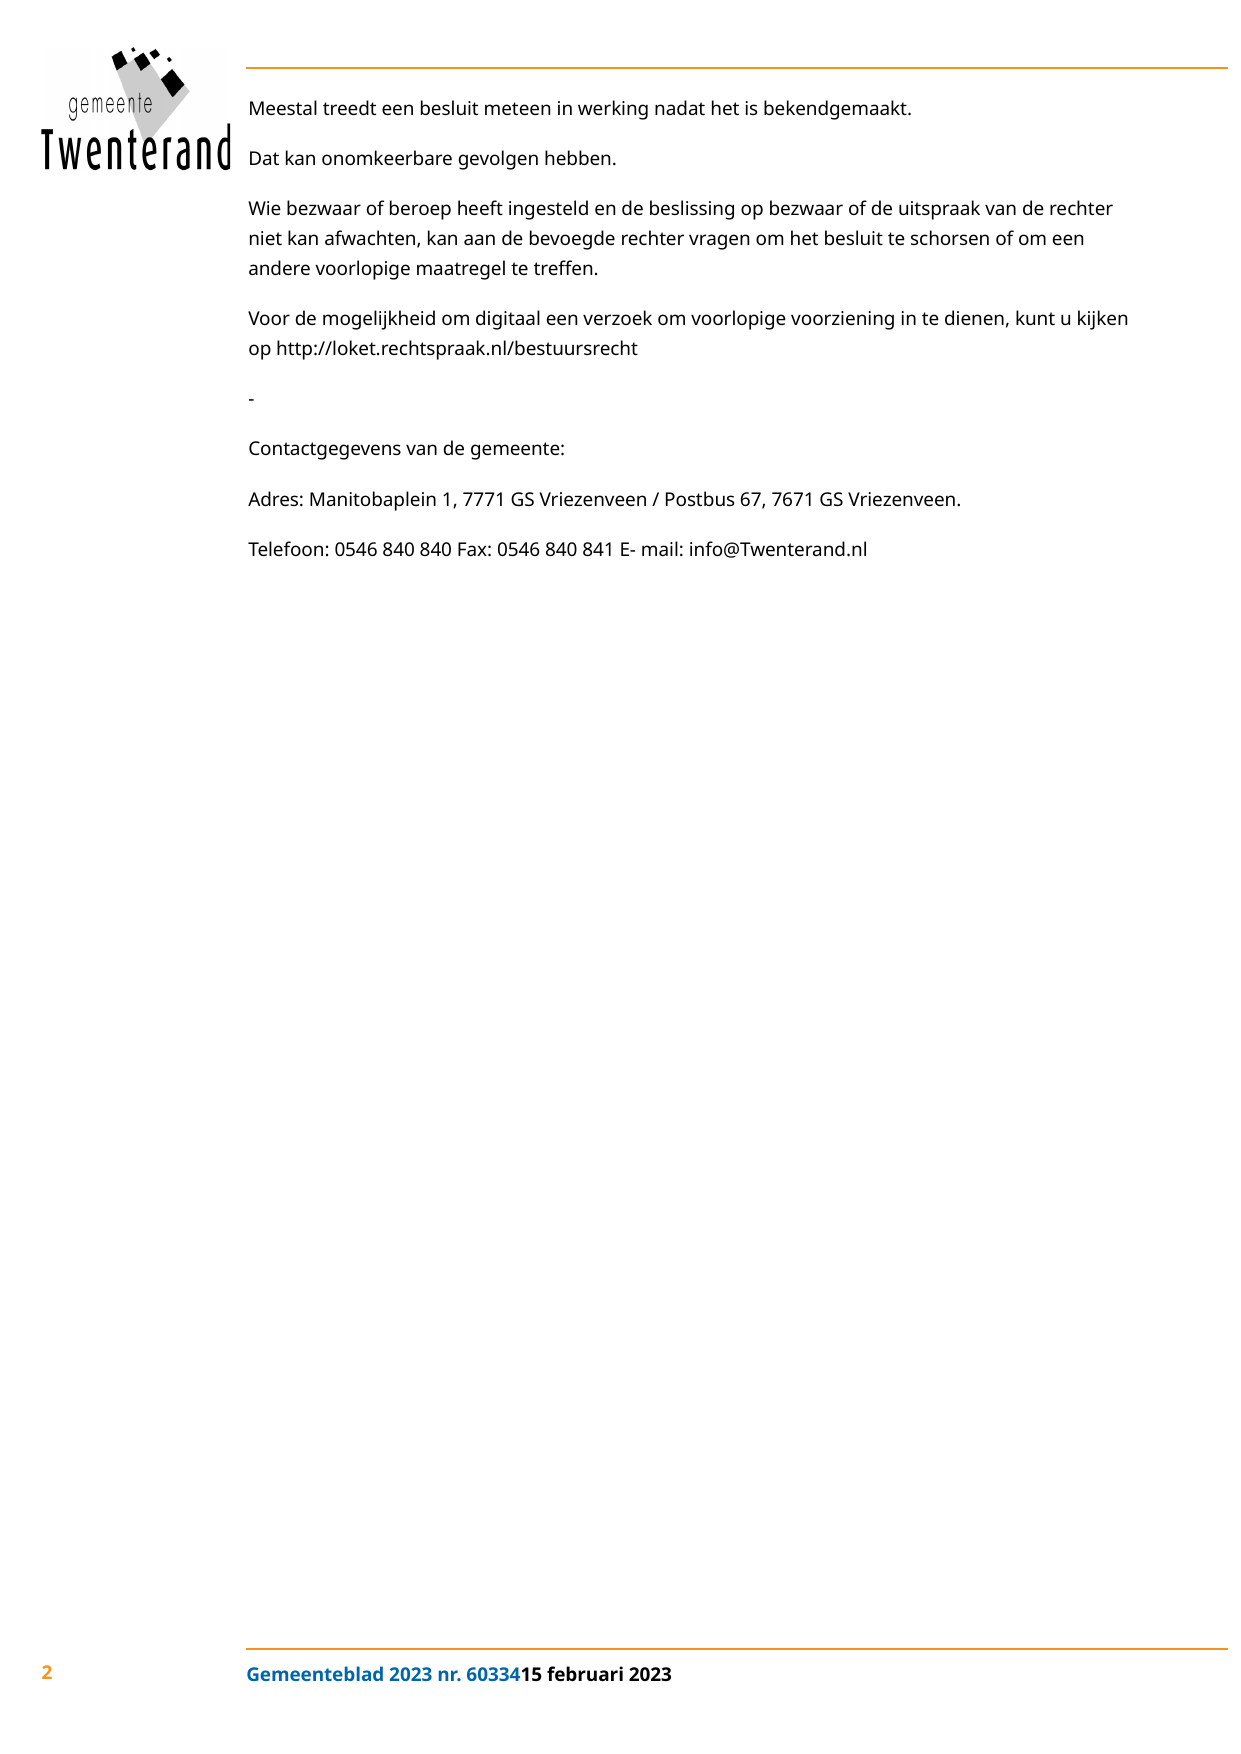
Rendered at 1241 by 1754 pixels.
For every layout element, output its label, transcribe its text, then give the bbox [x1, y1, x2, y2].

text Contactgegevens van de gemeente: [248, 436, 1152, 461]
text - [248, 385, 1152, 411]
text Wie bezwaar of beroep heeft ingesteld en de beslissing op bezwaar of de uitspraak van de rechter niet kan afwachten, kan aan de bevoegde rechter vragen om het besluit te schorsen of om een andere voorlopige maatregel te treffen. [248, 196, 1152, 281]
text Telefoon: 0546 840 840 Fax: 0546 840 841 E- mail: info@Twenterand.nl [248, 536, 1152, 562]
text Voor de mogelijkheid om digitaal een verzoek om voorlopige voorziening in te dienen, kunt u kijken op http://loket.rechtspraak.nl/bestuursrecht [248, 305, 1152, 361]
text Meestal treedt een besluit meteen in werking nadat het is bekendgemaakt. [248, 95, 1152, 121]
picture [41, 47, 231, 172]
text Dat kan onomkeerbare gevolgen hebben. [248, 145, 1152, 171]
text Adres: Manitobaplein 1, 7771 GS Vriezenveen / Postbus 67, 7671 GS Vriezenveen. [248, 486, 1152, 512]
